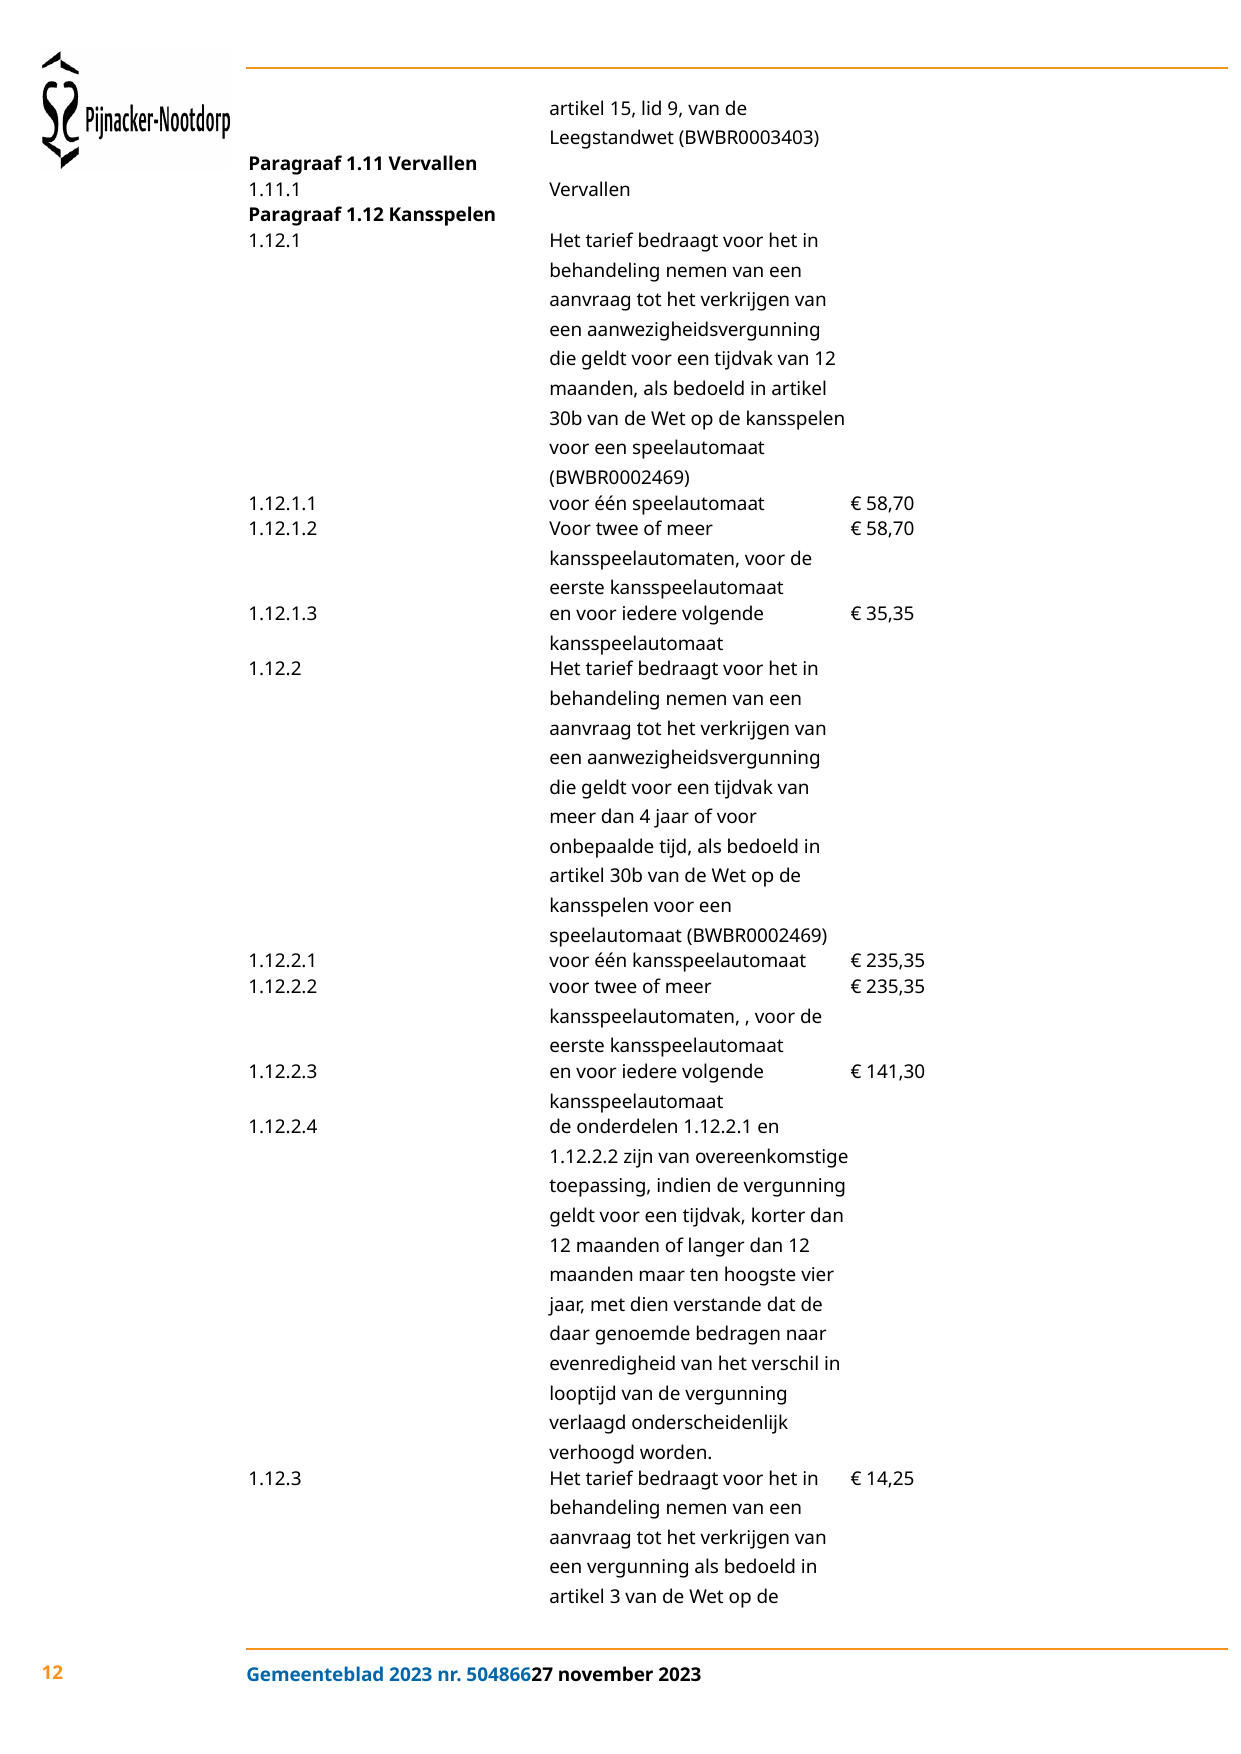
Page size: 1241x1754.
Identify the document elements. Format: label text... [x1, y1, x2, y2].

table_cell € 58,70 [850, 490, 1152, 515]
table_cell Voor twee of meer kansspeelautomaten, voor de eerste kansspeelautomaat [549, 515, 850, 600]
table_cell voor twee of meer kansspeelautomaten, , voor de eerste kansspeelautomaat [549, 973, 850, 1058]
table_cell Het tarief bedraagt voor het in behandeling nemen van een aanvraag tot het verkrijgen van een vergunning als bedoeld in artikel 3 van de Wet op de [549, 1465, 850, 1609]
table_cell [248, 95, 549, 150]
table_cell € 141,30 [850, 1058, 1152, 1113]
picture [41, 47, 231, 172]
table_cell Paragraaf 1.12 Kansspelen [248, 202, 1152, 227]
table_cell [850, 656, 1152, 948]
table_cell en voor iedere volgende kansspeelautomaat [549, 1058, 850, 1113]
table_cell € 235,35 [850, 973, 1152, 1058]
table_cell [850, 95, 1152, 150]
table_cell Het tarief bedraagt voor het in behandeling nemen van een aanvraag tot het verkrijgen van een aanwezigheidsvergunning die geldt voor een tijdvak van meer dan 4 jaar of voor onbepaalde tijd, als bedoeld in artikel 30b van de Wet op de kansspelen voor een speelautomaat (BWBR0002469) [549, 656, 850, 948]
table_cell de onderdelen 1.12.2.1 en 1.12.2.2 zijn van overeenkomstige toepassing, indien de vergunning geldt voor een tijdvak, korter dan 12 maanden of langer dan 12 maanden maar ten hoogste vier jaar, met dien verstande dat de daar genoemde bedragen naar evenredigheid van het verschil in looptijd van de vergunning verlaagd onderscheidenlijk verhoogd worden. [549, 1114, 850, 1465]
table_cell 1.12.1.1 [248, 490, 549, 515]
table_cell € 35,35 [850, 600, 1152, 656]
table_cell en voor iedere volgende kansspeelautomaat [549, 600, 850, 656]
table_cell 1.12.1 [248, 227, 549, 490]
table_cell 1.12.2 [248, 656, 549, 948]
table_cell [850, 1114, 1152, 1465]
table_cell 1.12.3 [248, 1465, 549, 1609]
table_cell Het tarief bedraagt voor het in behandeling nemen van een aanvraag tot het verkrijgen van een aanwezigheidsvergunning die geldt voor een tijdvak van 12 maanden, als bedoeld in artikel 30b van de Wet op de kansspelen voor een speelautomaat (BWBR0002469) [549, 227, 850, 490]
table_cell 1.12.2.3 [248, 1058, 549, 1113]
table_cell artikel 15, lid 9, van de Leegstandwet (BWBR0003403) [549, 95, 850, 150]
table_cell [850, 227, 1152, 490]
table_cell € 58,70 [850, 515, 1152, 600]
table_cell 1.12.1.2 [248, 515, 549, 600]
table_cell 1.12.2.2 [248, 973, 549, 1058]
table_cell € 14,25 [850, 1465, 1152, 1609]
table_cell [850, 176, 1152, 202]
table_cell Vervallen [549, 176, 850, 202]
table_cell 1.12.1.3 [248, 600, 549, 656]
table_cell voor één kansspeelautomaat [549, 948, 850, 973]
table_cell 1.12.2.4 [248, 1114, 549, 1465]
table_cell 1.12.2.1 [248, 948, 549, 973]
table_cell voor één speelautomaat [549, 490, 850, 515]
table_cell Paragraaf 1.11 Vervallen [248, 150, 1152, 176]
table_cell 1.11.1 [248, 176, 549, 202]
table_cell € 235,35 [850, 948, 1152, 973]
